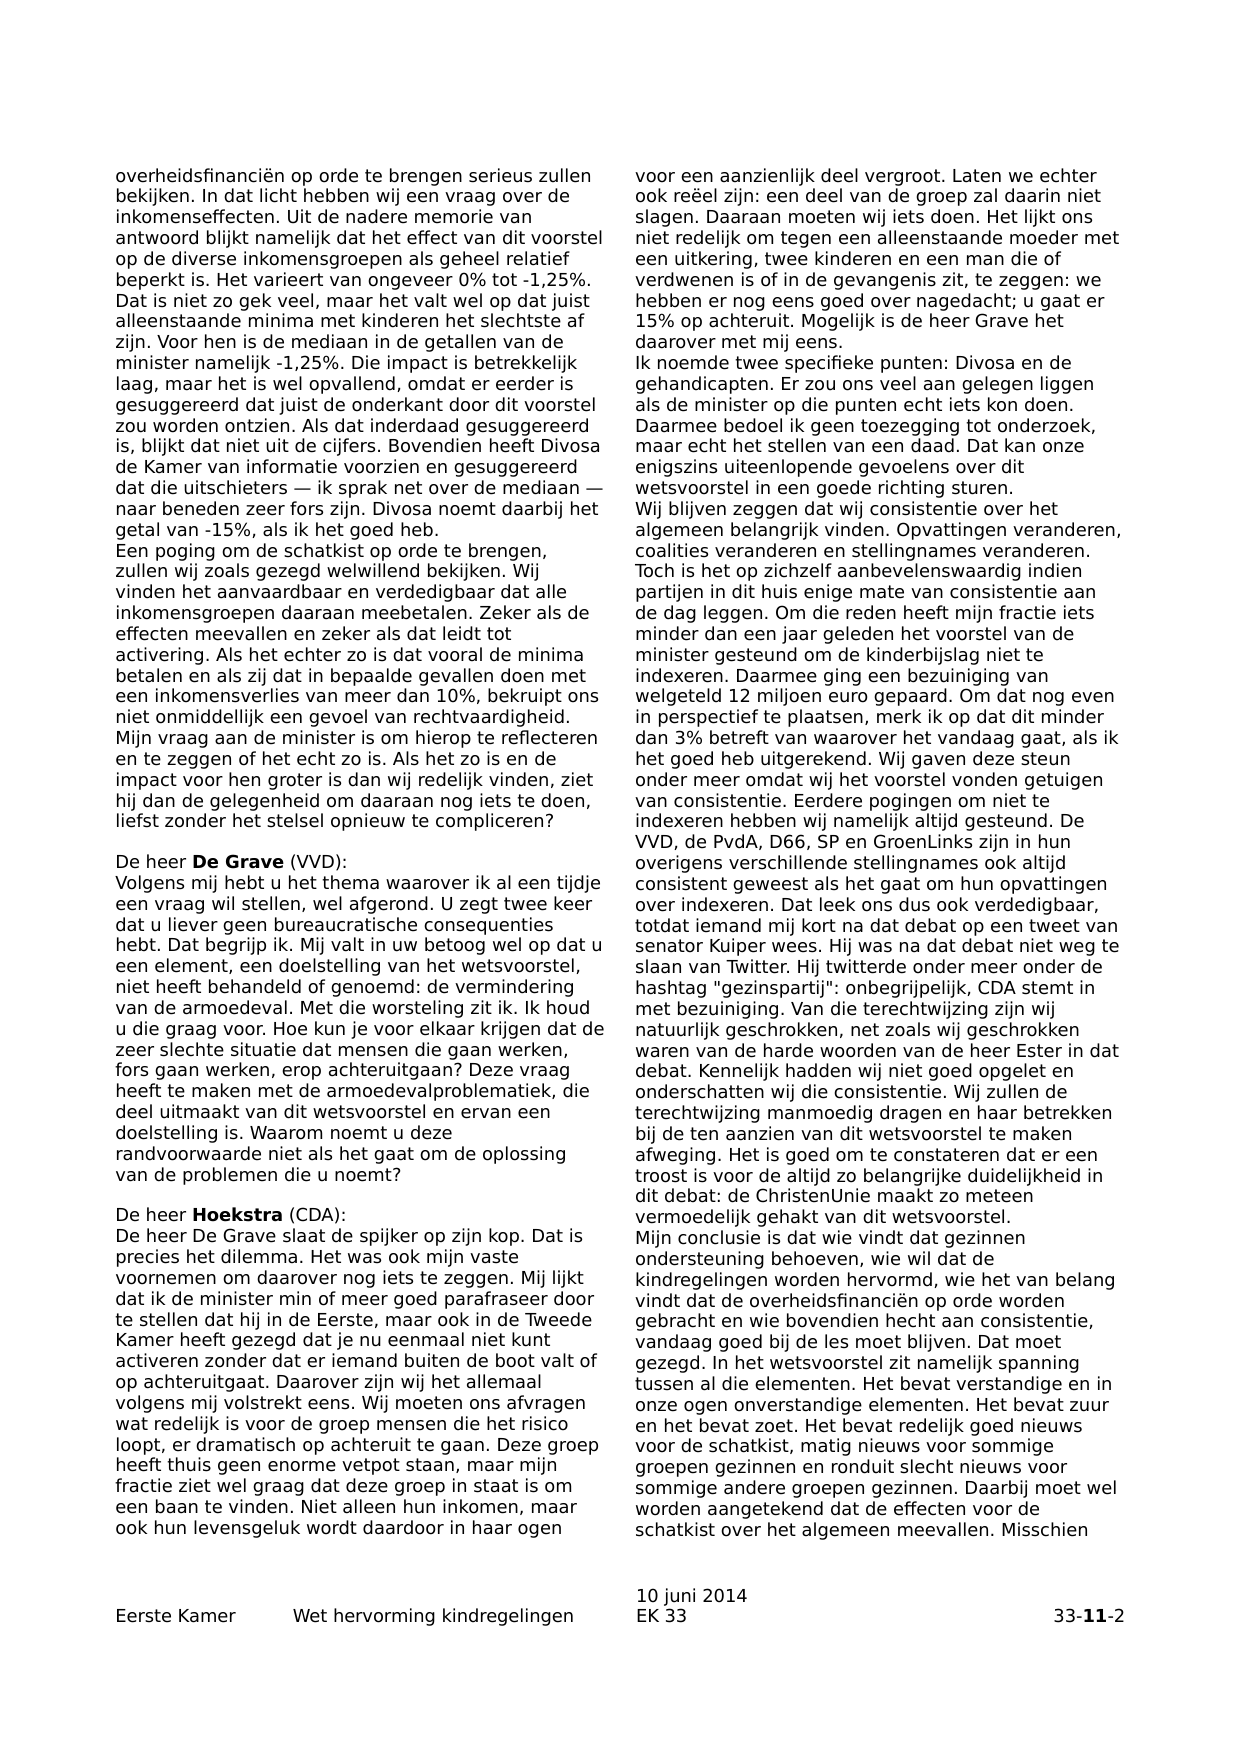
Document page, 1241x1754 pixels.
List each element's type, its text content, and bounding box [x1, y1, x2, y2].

text De heer De Grave (VVD): [115, 852, 605, 873]
text Een poging om de schatkist op orde te brengen, zullen wij zoals gezegd welwillend bekijken. Wij vinden het aanvaardbaar en verdedigbaar dat alle inkomensgroepen daaraan meebetalen. Zeker als de effecten meevallen en zeker als dat leidt tot activering. Als het echter zo is dat vooral de minima betalen en als zij dat in bepaalde gevallen doen met een inkomensverlies van meer dan 10%, bekruipt ons niet onmiddellijk een gevoel van rechtvaardigheid. Mijn vraag aan de minister is om hierop te reflecteren en te zeggen of het echt zo is. Als het zo is en de impact voor hen groter is dan wij redelijk vinden, ziet hij dan de gelegenheid om daaraan nog iets te doen, liefst zonder het stelsel opnieuw te compliceren? [115, 540, 605, 832]
text De heer De Grave slaat de spijker op zijn kop. Dat is precies het dilemma. Het was ook mijn vaste voornemen om daarover nog iets te zeggen. Mij lijkt dat ik de minister min of meer goed parafraseer door te stellen dat hij in de Eerste, maar ook in de Tweede Kamer heeft gezegd dat je nu eenmaal niet kunt activeren zonder dat er iemand buiten de boot valt of op achteruitgaat. Daarover zijn wij het allemaal volgens mij volstrekt eens. Wij moeten ons afvragen wat redelijk is voor de groep mensen die het risico loopt, er dramatisch op achteruit te gaan. Deze groep heeft thuis geen enorme vetpot staan, maar mijn fractie ziet wel graag dat deze groep in staat is om een baan te vinden. Niet alleen hun inkomen, maar ook hun levensgeluk wordt daardoor in haar ogen [115, 1226, 605, 1538]
text De heer Hoekstra (CDA): [115, 1205, 605, 1226]
text Wij blijven zeggen dat wij consistentie over het algemeen belangrijk vinden. Opvattingen veranderen, coalities veranderen en stellingnames veranderen. Toch is het op zichzelf aanbevelenswaardig indien partijen in dit huis enige mate van consistentie aan de dag leggen. Om die reden heeft mijn fractie iets minder dan een jaar geleden het voorstel van de minister gesteund om de kinderbijslag niet te indexeren. Daarmee ging een bezuiniging van welgeteld 12 miljoen euro gepaard. Om dat nog even in perspectief te plaatsen, merk ik op dat dit minder dan 3% betreft van waarover het vandaag gaat, als ik het goed heb uitgerekend. Wij gaven deze steun onder meer omdat wij het voorstel vonden getuigen van consistentie. Eerdere pogingen om niet te indexeren hebben wij namelijk altijd gesteund. De VVD, de PvdA, D66, SP en GroenLinks zijn in hun overigens verschillende stellingnames ook altijd consistent geweest als het gaat om hun opvattingen over indexeren. Dat leek ons dus ook verdedigbaar, totdat iemand mij kort na dat debat op een tweet van senator Kuiper wees. Hij was na dat debat niet weg te slaan van Twitter. Hij twitterde onder meer onder de hashtag "gezinspartij": onbegrijpelijk, CDA stemt in met bezuiniging. Van die terechtwijzing zijn wij natuurlijk geschrokken, net zoals wij geschrokken waren van de harde woorden van de heer Ester in dat debat. Kennelijk hadden wij niet goed opgelet en onderschatten wij die consistentie. Wij zullen de terechtwijzing manmoedig dragen en haar betrekken bij de ten aanzien van dit wetsvoorstel te maken afweging. Het is goed om te constateren dat er een troost is voor de altijd zo belangrijke duidelijkheid in dit debat: de ChristenUnie maakt zo meteen vermoedelijk gehakt van dit wetsvoorstel. [635, 499, 1125, 1228]
text Ik noemde twee specifieke punten: Divosa en de gehandicapten. Er zou ons veel aan gelegen liggen als de minister op die punten echt iets kon doen. Daarmee bedoel ik geen toezegging tot onderzoek, maar echt het stellen van een daad. Dat kan onze enigszins uiteenlopende gevoelens over dit wetsvoorstel in een goede richting sturen. [635, 353, 1125, 499]
text Volgens mij hebt u het thema waarover ik al een tijdje een vraag wil stellen, wel afgerond. U zegt twee keer dat u liever geen bureaucratische consequenties hebt. Dat begrijp ik. Mij valt in uw betoog wel op dat u een element, een doelstelling van het wetsvoorstel, niet heeft behandeld of genoemd: de vermindering van de armoedeval. Met die worsteling zit ik. Ik houd u die graag voor. Hoe kun je voor elkaar krijgen dat de zeer slechte situatie dat mensen die gaan werken, fors gaan werken, erop achteruitgaan? Deze vraag heeft te maken met de armoedevalproblematiek, die deel uitmaakt van dit wetsvoorstel en ervan een doelstelling is. Waarom noemt u deze randvoorwaarde niet als het gaat om de oplossing van de problemen die u noemt? [115, 873, 605, 1185]
text overheidsfinanciën op orde te brengen serieus zullen bekijken. In dat licht hebben wij een vraag over de inkomenseffecten. Uit de nadere memorie van antwoord blijkt namelijk dat het effect van dit voorstel op de diverse inkomensgroepen als geheel relatief beperkt is. Het varieert van ongeveer 0% tot -1,25%. Dat is niet zo gek veel, maar het valt wel op dat juist alleenstaande minima met kinderen het slechtste af zijn. Voor hen is de mediaan in de getallen van de minister namelijk -1,25%. Die impact is betrekkelijk laag, maar het is wel opvallend, omdat er eerder is gesuggereerd dat juist de onderkant door dit voorstel zou worden ontzien. Als dat inderdaad gesuggereerd is, blijkt dat niet uit de cijfers. Bovendien heeft Divosa de Kamer van informatie voorzien en gesuggereerd dat die uitschieters — ik sprak net over de mediaan — naar beneden zeer fors zijn. Divosa noemt daarbij het getal van -15%, als ik het goed heb. [115, 165, 605, 540]
text voor een aanzienlijk deel vergroot. Laten we echter ook reëel zijn: een deel van de groep zal daarin niet slagen. Daaraan moeten wij iets doen. Het lijkt ons niet redelijk om tegen een alleenstaande moeder met een uitkering, twee kinderen en een man die of verdwenen is of in de gevangenis zit, te zeggen: we hebben er nog eens goed over nagedacht; u gaat er 15% op achteruit. Mogelijk is de heer Grave het daarover met mij eens. [635, 165, 1125, 353]
text Mijn conclusie is dat wie vindt dat gezinnen ondersteuning behoeven, wie wil dat de kindregelingen worden hervormd, wie het van belang vindt dat de overheidsfinanciën op orde worden gebracht en wie bovendien hecht aan consistentie, vandaag goed bij de les moet blijven. Dat moet gezegd. In het wetsvoorstel zit namelijk spanning tussen al die elementen. Het bevat verstandige en in onze ogen onverstandige elementen. Het bevat zuur en het bevat zoet. Het bevat redelijk goed nieuws voor de schatkist, matig nieuws voor sommige groepen gezinnen en ronduit slecht nieuws voor sommige andere groepen gezinnen. Daarbij moet wel worden aangetekend dat de effecten voor de schatkist over het algemeen meevallen. Misschien [635, 1228, 1125, 1540]
